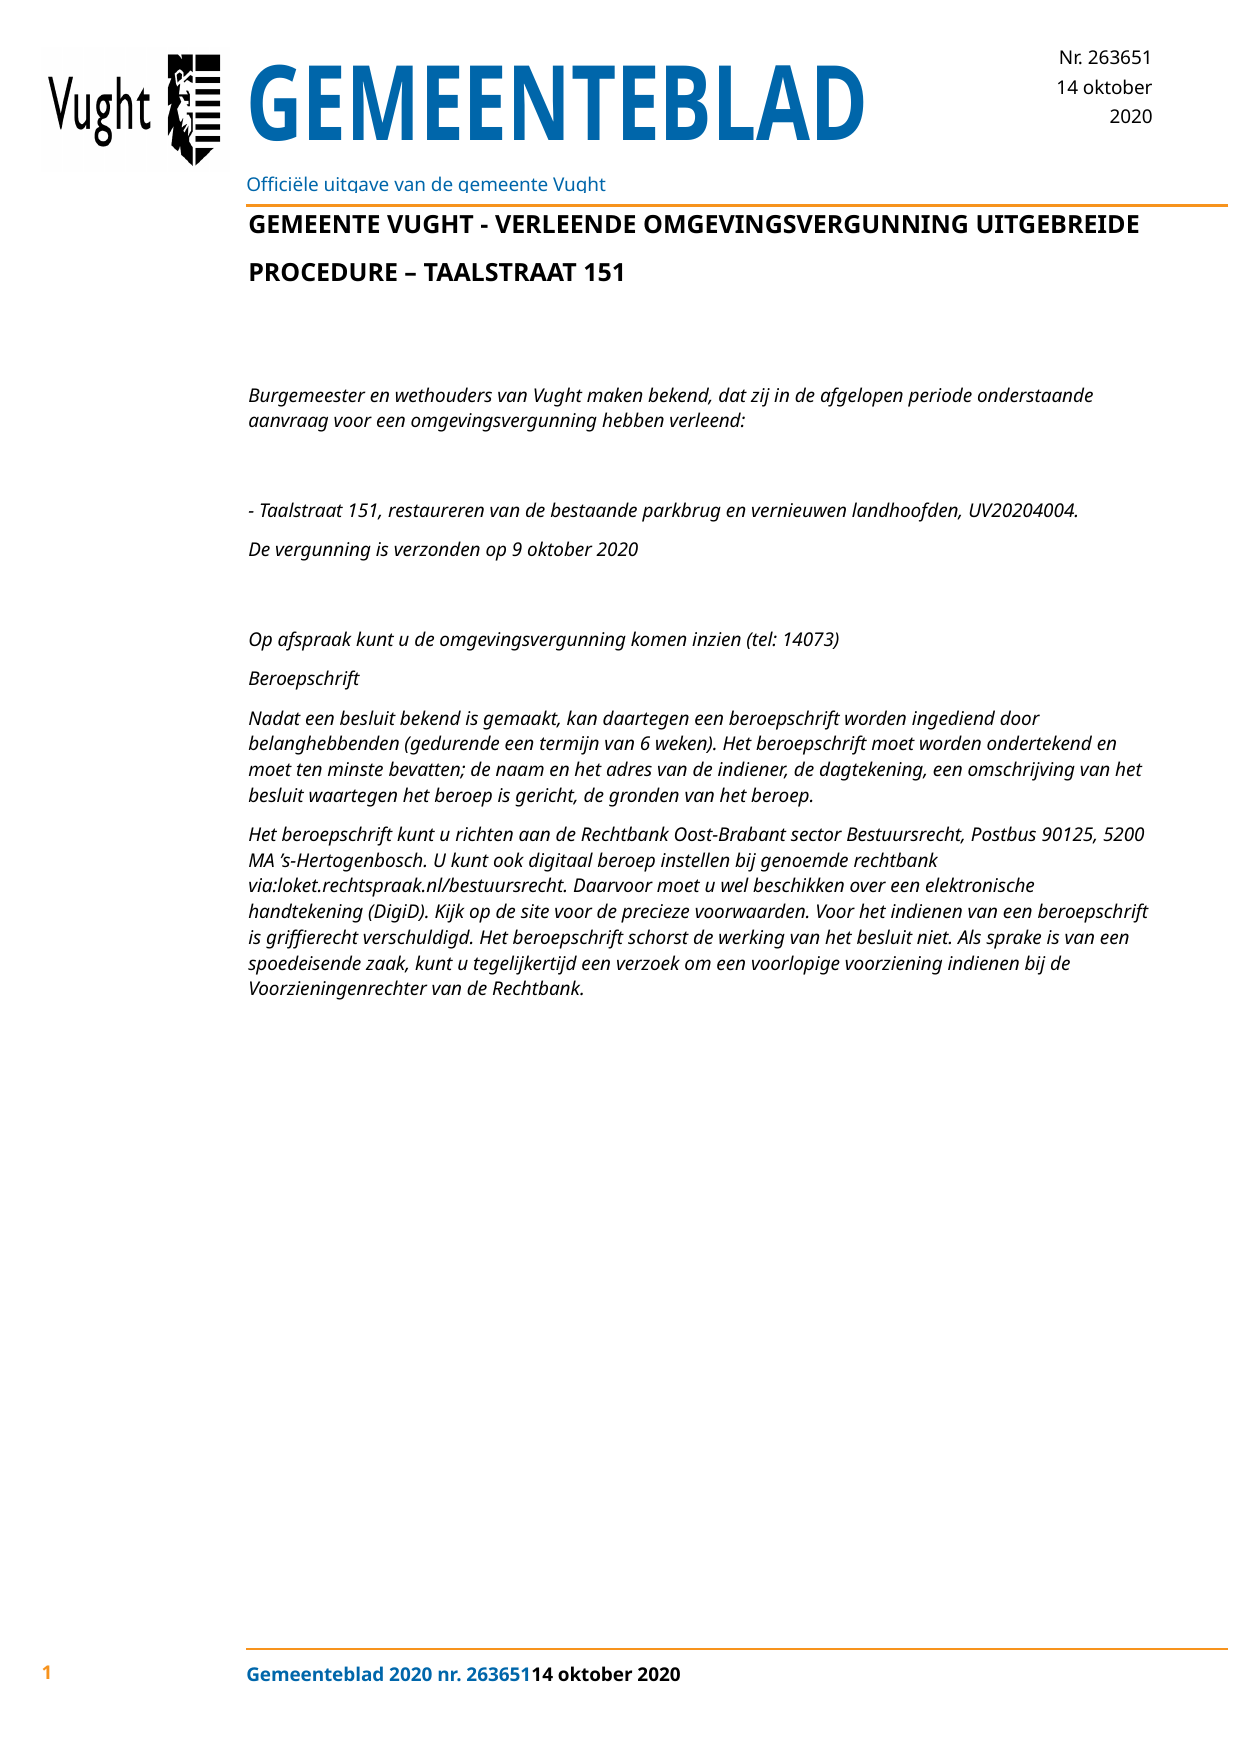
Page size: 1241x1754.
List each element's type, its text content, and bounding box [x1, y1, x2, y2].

text - Taalstraat 151, restaureren van de bestaande parkbrug en vernieuwen landhoofden, UV20204004. [248, 497, 1152, 523]
text GEMEENTE VUGHT - VERLEENDE OMGEVINGSVERGUNNING UITGEBREIDE PROCEDURE – TAALSTRAAT 151 [248, 207, 1152, 288]
text Beroepschrift [248, 666, 1152, 691]
text De vergunning is verzonden op 9 oktober 2020 [248, 537, 1152, 562]
text Het beroepschrift kunt u richten aan de Rechtbank Oost-Brabant sector Bestuursrecht, Postbus 90125, 5200 MA ’s-Hertogenbosch. U kunt ook digitaal beroep instellen bij genoemde rechtbank via:loket.rechtspraak.nl/bestuursrecht. Daarvoor moet u wel beschikken over een elektronische handtekening (DigiD). Kijk op de site voor de precieze voorwaarden. Voor het indienen van een beroepschrift is griffierecht verschuldigd. Het beroepschrift schorst de werking van het besluit niet. Als sprake is van een spoedeisende zaak, kunt u tegelijkertijd een verzoek om een voorlopige voorziening indienen bij de Voorzieningenrechter van de Rechtbank. [248, 821, 1152, 1001]
text Nadat een besluit bekend is gemaakt, kan daartegen een beroepschrift worden ingediend door belanghebbenden (gedurende een termijn van 6 weken). Het beroepschrift moet worden ondertekend en moet ten minste bevatten; de naam en het adres van de indiener, de dagtekening, een omschrijving van het besluit waartegen het beroep is gericht, de gronden van het beroep. [248, 705, 1152, 808]
text Burgemeester en wethouders van Vught maken bekend, dat zij in de afgelopen periode onderstaande aanvraag voor een omgevingsvergunning hebben verleend: [248, 382, 1152, 433]
text Op afspraak kunt u de omgevingsvergunning komen inzien (tel: 14073) [248, 626, 1152, 652]
picture [41, 47, 231, 172]
